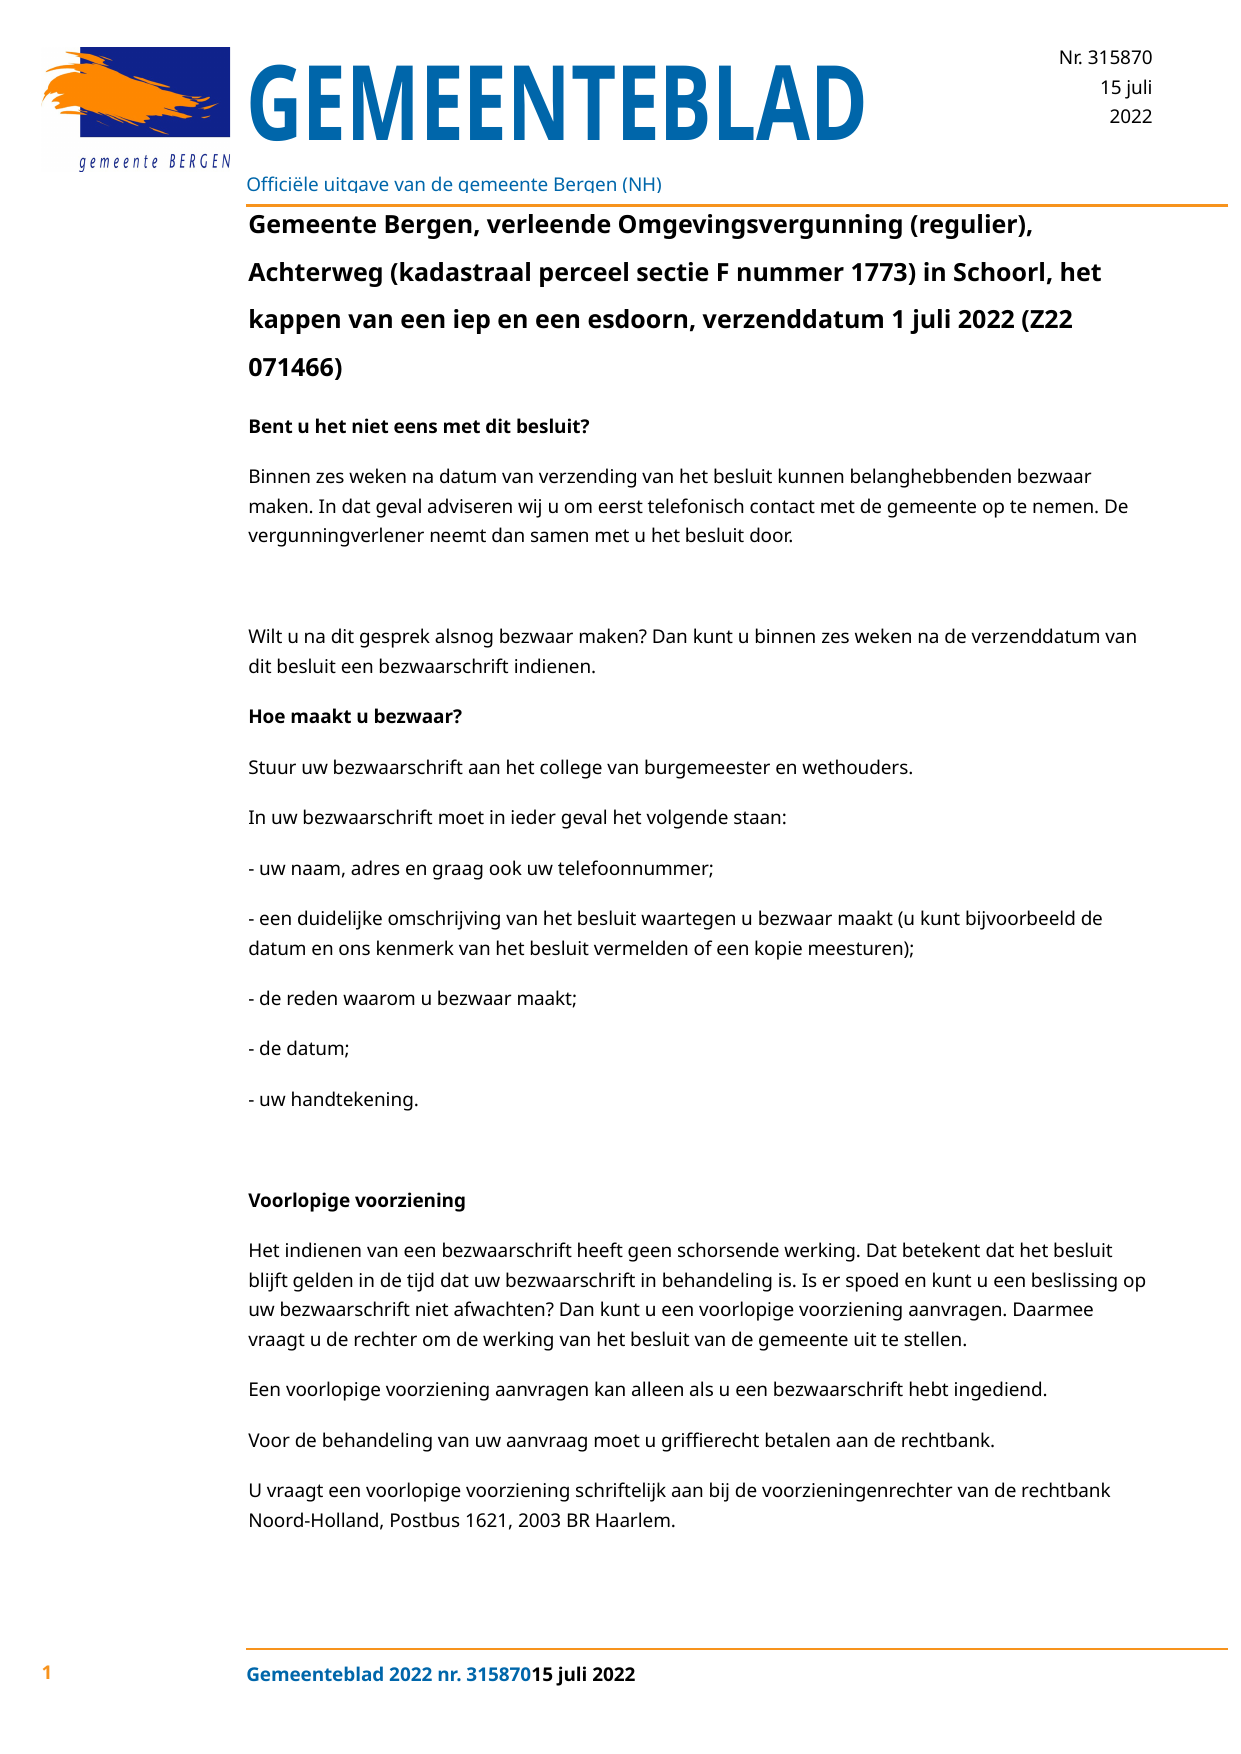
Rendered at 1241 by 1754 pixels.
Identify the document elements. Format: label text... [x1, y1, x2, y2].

text In uw bezwaarschrift moet in ieder geval het volgende staan: [248, 804, 1152, 830]
text Voor de behandeling van uw aanvraag moet u griffierecht betalen aan de rechtbank. [248, 1427, 1152, 1453]
text - uw handtekening. [248, 1086, 1152, 1112]
text Gemeente Bergen, verleende Omgevingsvergunning (regulier), Achterweg (kadastraal perceel sectie F nummer 1773) in Schoorl, het kappen van een iep en een esdoorn, verzenddatum 1 juli 2022 (Z22 071466) [248, 207, 1152, 384]
text Binnen zes weken na datum van verzending van het besluit kunnen belanghebbenden bezwaar maken. In dat geval adviseren wij u om eerst telefonisch contact met de gemeente op te nemen. De vergunningverlener neemt dan samen met u het besluit door. [248, 463, 1152, 548]
text - uw naam, adres en graag ook uw telefoonnummer; [248, 855, 1152, 881]
picture [41, 47, 231, 172]
text Wilt u na dit gesprek alsnog bezwaar maken? Dan kunt u binnen zes weken na de verzenddatum van dit besluit een bezwaarschrift indienen. [248, 623, 1152, 679]
text Bent u het niet eens met dit besluit? [248, 413, 1152, 439]
text - de reden waarom u bezwaar maakt; [248, 985, 1152, 1011]
text U vraagt een voorlopige voorziening schriftelijk aan bij de voorzieningenrechter van de rechtbank Noord-Holland, Postbus 1621, 2003 BR Haarlem. [248, 1477, 1152, 1533]
text Stuur uw bezwaarschrift aan het college van burgemeester en wethouders. [248, 754, 1152, 780]
text Een voorlopige voorziening aanvragen kan alleen als u een bezwaarschrift hebt ingediend. [248, 1376, 1152, 1402]
text - een duidelijke omschrijving van het besluit waartegen u bezwaar maakt (u kunt bijvoorbeeld de datum en ons kenmerk van het besluit vermelden of een kopie meesturen); [248, 905, 1152, 961]
text Hoe maakt u bezwaar? [248, 703, 1152, 729]
text - de datum; [248, 1036, 1152, 1061]
text Het indienen van een bezwaarschrift heeft geen schorsende werking. Dat betekent dat het besluit blijft gelden in de tijd dat uw bezwaarschrift in behandeling is. Is er spoed en kunt u een beslissing op uw bezwaarschrift niet afwachten? Dan kunt u een voorlopige voorziening aanvragen. Daarmee vraagt u de rechter om de werking van het besluit van de gemeente uit te stellen. [248, 1237, 1152, 1352]
text Voorlopige voorziening [248, 1187, 1152, 1213]
